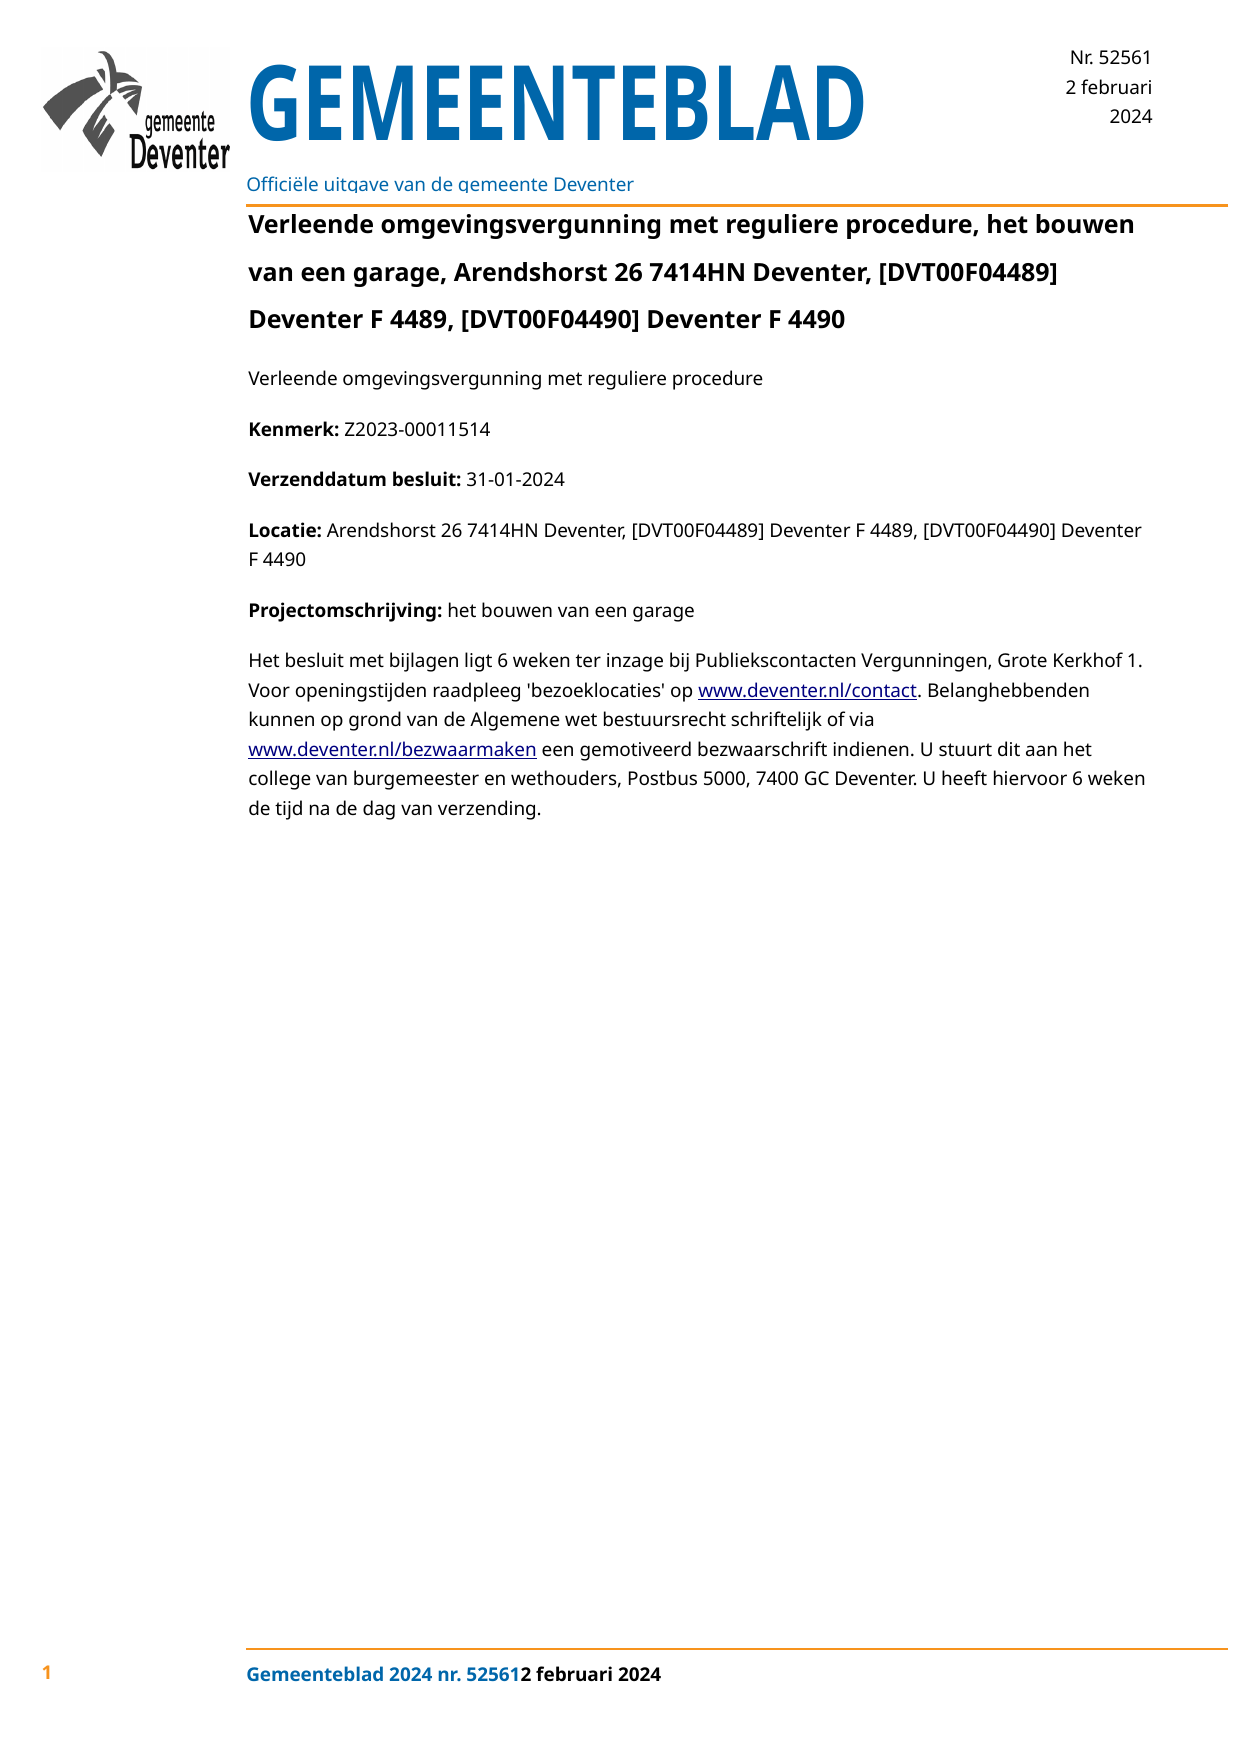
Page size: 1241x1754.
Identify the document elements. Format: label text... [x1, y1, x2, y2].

text Projectomschrijving: het bouwen van een garage [248, 597, 1152, 622]
text Verleende omgevingsvergunning met reguliere procedure, het bouwen van een garage, Arendshorst 26 7414HN Deventer, [DVT00F04489] Deventer F 4489, [DVT00F04490] Deventer F 4490 [248, 207, 1152, 336]
text Het besluit met bijlagen ligt 6 weken ter inzage bij Publiekscontacten Vergunningen, Grote Kerkhof 1. Voor openingstijden raadpleeg 'bezoeklocaties' op www.deventer.nl/contact. Belanghebbenden kunnen op grond van de Algemene wet bestuursrecht schriftelijk of via www.deventer.nl/bezwaarmaken een gemotiveerd bezwaarschrift indienen. U stuurt dit aan het college van burgemeester en wethouders, Postbus 5000, 7400 GC Deventer. U heeft hiervoor 6 weken de tijd na de dag van verzending. [248, 647, 1152, 821]
text Verzenddatum besluit: 31-01-2024 [248, 466, 1152, 492]
text Locatie: Arendshorst 26 7414HN Deventer, [DVT00F04489] Deventer F 4489, [DVT00F04490] Deventer F 4490 [248, 517, 1152, 572]
text Kenmerk: Z2023-00011514 [248, 416, 1152, 442]
picture [41, 47, 231, 172]
text Verleende omgevingsvergunning met reguliere procedure [248, 366, 1152, 391]
